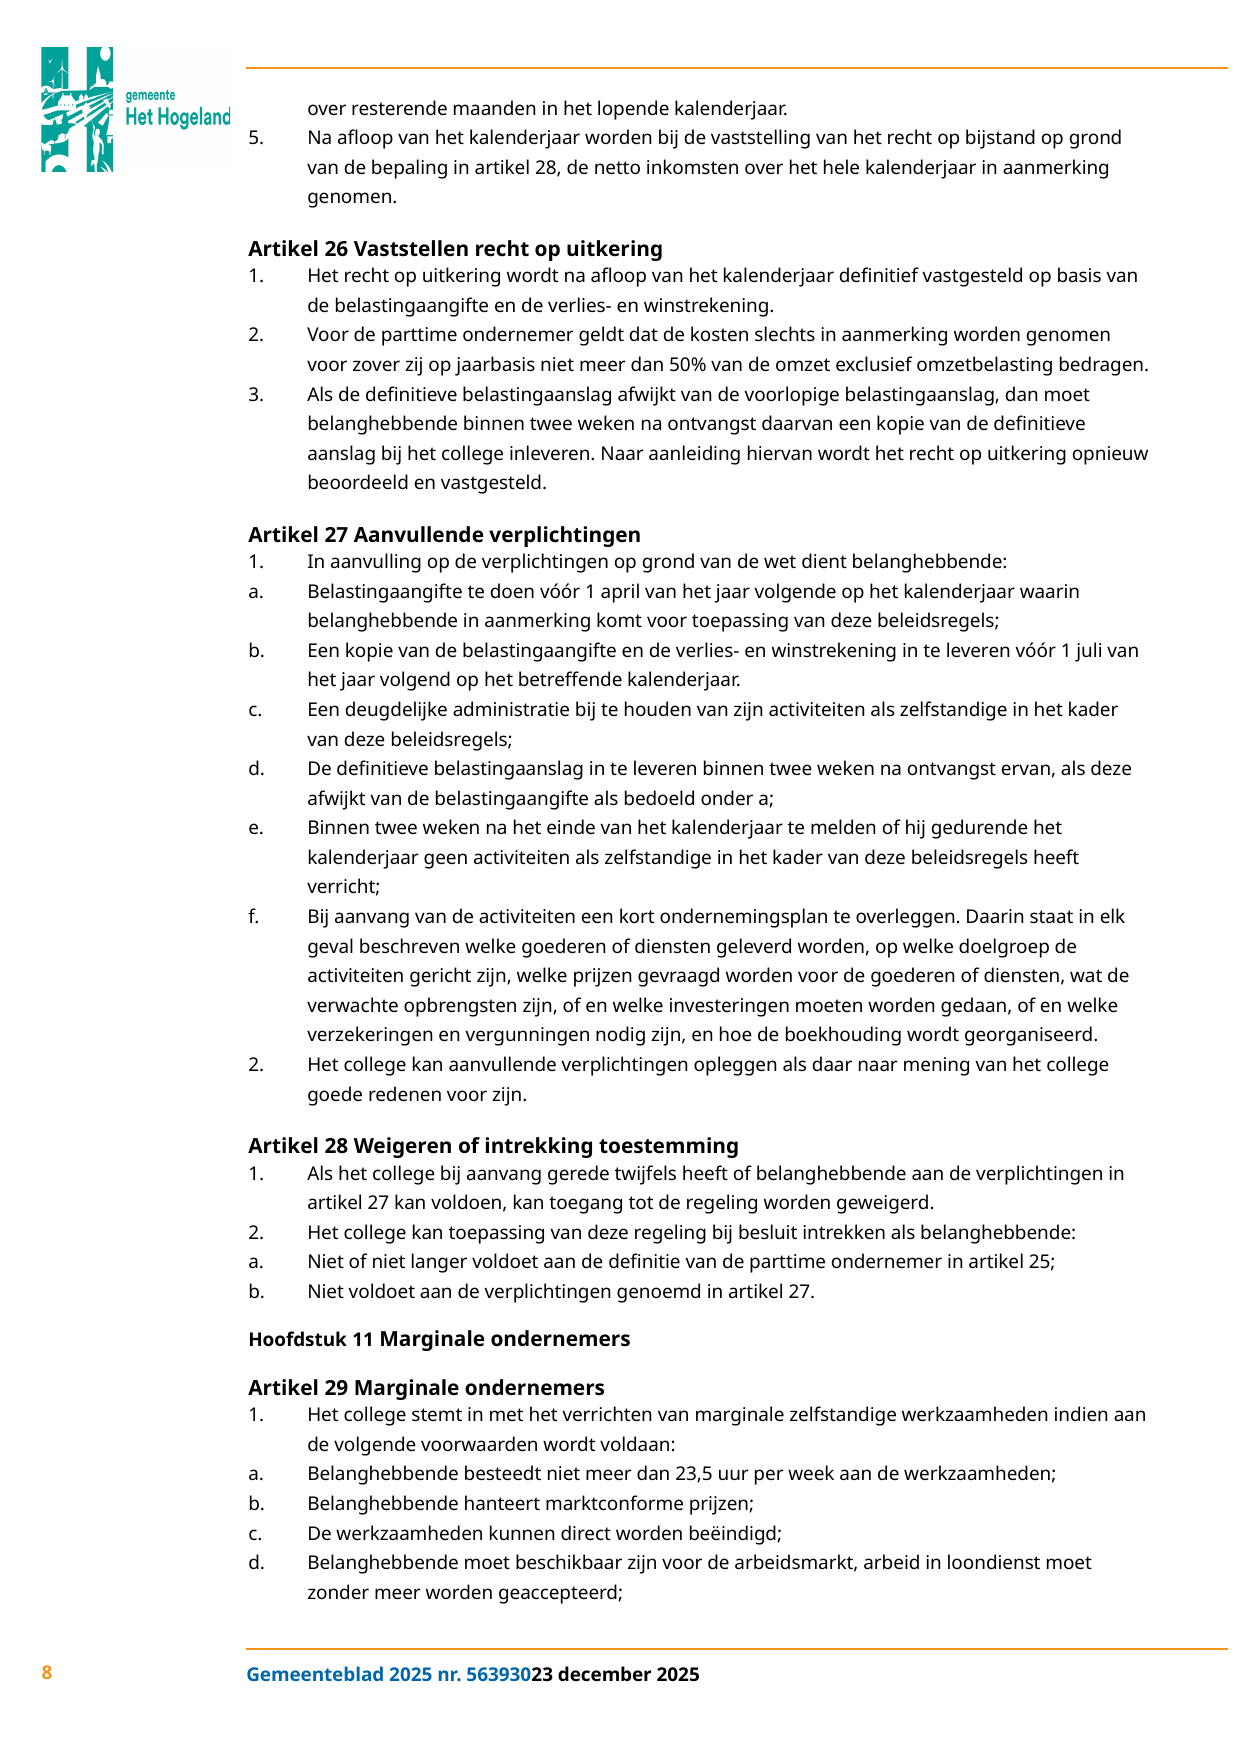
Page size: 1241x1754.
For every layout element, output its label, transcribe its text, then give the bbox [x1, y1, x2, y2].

list over resterende maanden in het lopende kalenderjaar. [248, 95, 1152, 121]
list Belanghebbende besteedt niet meer dan 23,5 uur per week aan de werkzaamheden; [248, 1461, 1152, 1486]
list Belanghebbende moet beschikbaar zijn voor de arbeidsmarkt, arbeid in loondienst moet zonder meer worden geaccepteerd; [248, 1549, 1152, 1604]
list Voor de parttime ondernemer geldt dat de kosten slechts in aanmerking worden genomen voor zover zij op jaarbasis niet meer dan 50% van de omzet exclusief omzetbelasting bedragen. [248, 322, 1152, 377]
list Als de definitieve belastingaanslag afwijkt van de voorlopige belastingaanslag, dan moet belanghebbende binnen twee weken na ontvangst daarvan een kopie van de definitieve aanslag bij het college inleveren. Naar aanleiding hiervan wordt het recht op uitkering opnieuw beoordeeld en vastgesteld. [248, 381, 1152, 495]
text Artikel 27 Aanvullende verplichtingen [248, 520, 1152, 548]
list Als het college bij aanvang gerede twijfels heeft of belanghebbende aan de verplichtingen in artikel 27 kan voldoen, kan toegang tot de regeling worden geweigerd. [248, 1160, 1152, 1215]
list Het college stemt in met het verrichten van marginale zelfstandige werkzaamheden indien aan de volgende voorwaarden wordt voldaan: [248, 1401, 1152, 1457]
text Artikel 29 Marginale ondernemers [248, 1373, 1152, 1401]
list Bij aanvang van de activiteiten een kort ondernemingsplan te overleggen. Daarin staat in elk geval beschreven welke goederen of diensten geleverd worden, op welke doelgroep de activiteiten gericht zijn, welke prijzen gevraagd worden voor de goederen of diensten, wat de verwachte opbrengsten zijn, of en welke investeringen moeten worden gedaan, of en welke verzekeringen en vergunningen nodig zijn, en hoe de boekhouding wordt georganiseerd. [248, 903, 1152, 1047]
list De definitieve belastingaanslag in te leveren binnen twee weken na ontvangst ervan, als deze afwijkt van de belastingaangifte als bedoeld onder a; [248, 755, 1152, 811]
list Na afloop van het kalenderjaar worden bij de vaststelling van het recht op bijstand op grond van de bepaling in artikel 28, de netto inkomsten over het hele kalenderjaar in aanmerking genomen. [248, 124, 1152, 209]
picture [41, 47, 231, 172]
list Het recht op uitkering wordt na afloop van het kalenderjaar definitief vastgesteld op basis van de belastingaangifte en de verlies- en winstrekening. [248, 262, 1152, 318]
list Een kopie van de belastingaangifte en de verlies- en winstrekening in te leveren vóór 1 juli van het jaar volgend op het betreffende kalenderjaar. [248, 637, 1152, 692]
list Niet voldoet aan de verplichtingen genoemd in artikel 27. [248, 1278, 1152, 1304]
list Niet of niet langer voldoet aan de definitie van de parttime ondernemer in artikel 25; [248, 1248, 1152, 1274]
list De werkzaamheden kunnen direct worden beëindigd; [248, 1520, 1152, 1545]
list Het college kan aanvullende verplichtingen opleggen als daar naar mening van het college goede redenen voor zijn. [248, 1051, 1152, 1107]
list Het college kan toepassing van deze regeling bij besluit intrekken als belanghebbende: [248, 1219, 1152, 1244]
list Belastingaangifte te doen vóór 1 april van het jaar volgende op het kalenderjaar waarin belanghebbende in aanmerking komt voor toepassing van deze beleidsregels; [248, 578, 1152, 633]
text Artikel 26 Vaststellen recht op uitkering [248, 234, 1152, 262]
text Hoofdstuk 11 Marginale ondernemers [248, 1324, 1152, 1352]
list Binnen twee weken na het einde van het kalenderjaar te melden of hij gedurende het kalenderjaar geen activiteiten als zelfstandige in het kader van deze beleidsregels heeft verricht; [248, 814, 1152, 899]
list In aanvulling op de verplichtingen op grond van de wet dient belanghebbende: [248, 548, 1152, 574]
text Artikel 28 Weigeren of intrekking toestemming [248, 1131, 1152, 1160]
list Belanghebbende hanteert marktconforme prijzen; [248, 1490, 1152, 1516]
list Een deugdelijke administratie bij te houden van zijn activiteiten als zelfstandige in het kader van deze beleidsregels; [248, 696, 1152, 752]
